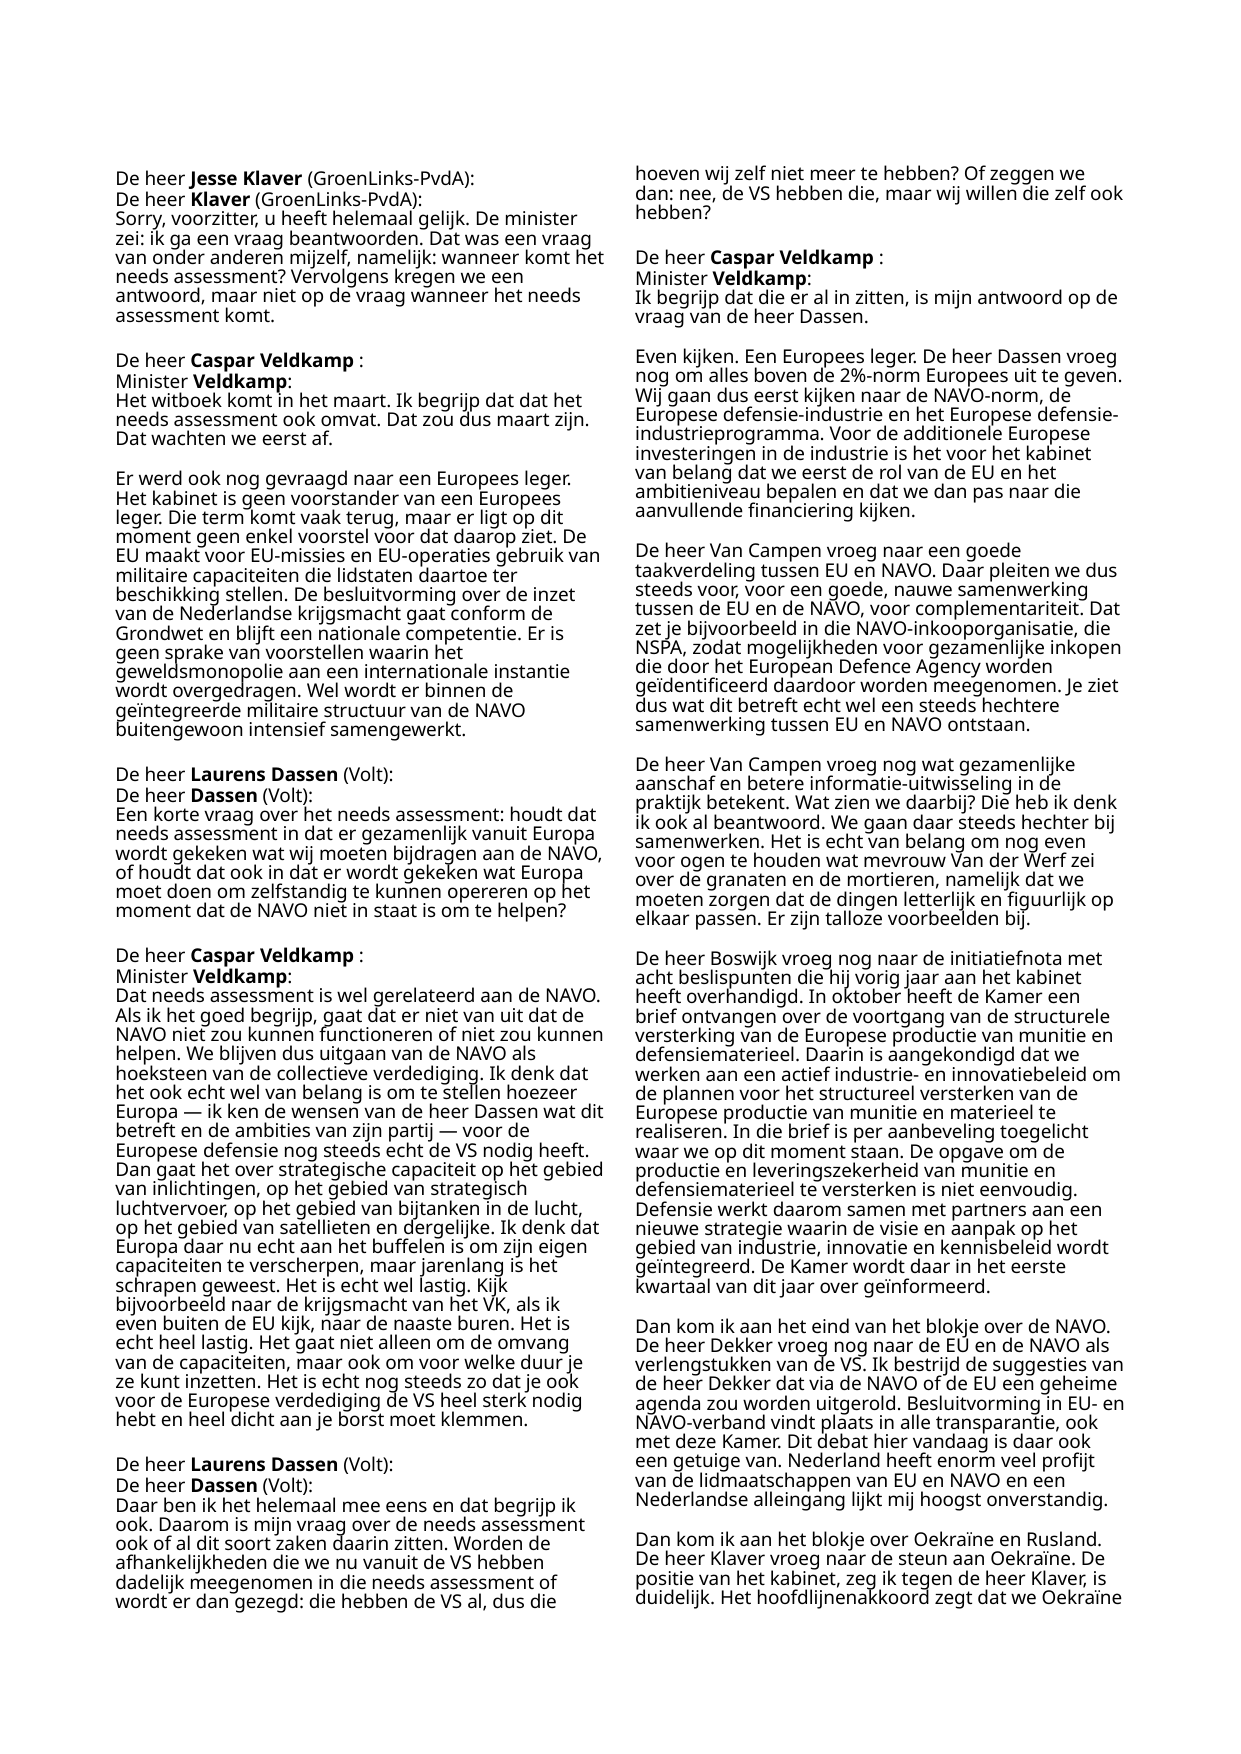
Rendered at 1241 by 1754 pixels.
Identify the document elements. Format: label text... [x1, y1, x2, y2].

text Dan kom ik aan het eind van het blokje over de NAVO. De heer Dekker vroeg nog naar de EU en de NAVO als verlengstukken van de VS. Ik bestrijd de suggesties van de heer Dekker dat via de NAVO of de EU een geheime agenda zou worden uitgerold. Besluitvorming in EU- en NAVO-verband vindt plaats in alle transparantie, ook met deze Kamer. Dit debat hier vandaag is daar ook een getuige van. Nederland heeft enorm veel profijt van de lidmaatschappen van EU en NAVO en een Nederlandse alleingang lijkt mij hoogst onverstandig. [635, 1318, 1125, 1510]
text Daar ben ik het helemaal mee eens en dat begrijp ik ook. Daarom is mijn vraag over de needs assessment ook of al dit soort zaken daarin zitten. Worden de afhankelijkheden die we nu vanuit de VS hebben dadelijk meegenomen in die needs assessment of wordt er dan gezegd: die hebben de VS al, dus die [115, 1497, 605, 1612]
text Dan kom ik aan het blokje over Oekraïne en Rusland. De heer Klaver vroeg naar de steun aan Oekraïne. De positie van het kabinet, zeg ik tegen de heer Klaver, is duidelijk. Het hoofdlijnenakkoord zegt dat we Oekraïne [635, 1531, 1125, 1608]
text De heer Van Campen vroeg naar een goede taakverdeling tussen EU en NAVO. Daar pleiten we dus steeds voor, voor een goede, nauwe samenwerking tussen de EU en de NAVO, voor complementariteit. Dat zet je bijvoorbeeld in die NAVO-inkooporganisatie, die NSPA, zodat mogelijkheden voor gezamenlijke inkopen die door het European Defence Agency worden geïdentificeerd daardoor worden meegenomen. Je ziet dus wat dit betreft echt wel een steeds hechtere samenwerking tussen EU en NAVO ontstaan. [635, 542, 1125, 735]
text De heer Caspar Veldkamp : [115, 942, 605, 968]
text De heer Van Campen vroeg nog wat gezamenlijke aanschaf en betere informatie-uitwisseling in de praktijk betekent. Wat zien we daarbij? Die heb ik denk ik ook al beantwoord. We gaan daar steeds hechter bij samenwerken. Het is echt van belang om nog even voor ogen te houden wat mevrouw Van der Werf zei over de granaten en de mortieren, namelijk dat we moeten zorgen dat de dingen letterlijk en figuurlijk op elkaar passen. Er zijn talloze voorbeelden bij. [635, 756, 1125, 929]
text Minister Veldkamp: [635, 270, 1125, 289]
text Even kijken. Een Europees leger. De heer Dassen vroeg nog om alles boven de 2%-norm Europees uit te geven. Wij gaan dus eerst kijken naar de NAVO-norm, de Europese defensie-industrie en het Europese defensie-industrieprogramma. Voor de additionele Europese investeringen in de industrie is het voor het kabinet van belang dat we eerst de rol van de EU en het ambitieniveau bepalen en dat we dan pas naar die aanvullende financiering kijken. [635, 348, 1125, 522]
text De heer Caspar Veldkamp : [115, 347, 605, 373]
text De heer Jesse Klaver (GroenLinks-PvdA): [115, 165, 605, 191]
text Het witboek komt in het maart. Ik begrijp dat dat het needs assessment ook omvat. Dat zou dus maart zijn. Dat wachten we eerst af. [115, 392, 605, 450]
text Minister Veldkamp: [115, 373, 605, 392]
text Minister Veldkamp: [115, 968, 605, 987]
text Er werd ook nog gevraagd naar een Europees leger. Het kabinet is geen voorstander van een Europees leger. Die term komt vaak terug, maar er ligt op dit moment geen enkel voorstel voor dat daarop ziet. De EU maakt voor EU-missies en EU-operaties gebruik van militaire capaciteiten die lidstaten daartoe ter beschikking stellen. De besluitvorming over de inzet van de Nederlandse krijgsmacht gaat conform de Grondwet en blijft een nationale competentie. Er is geen sprake van voorstellen waarin het geweldsmonopolie aan een internationale instantie wordt overgedragen. Wel wordt er binnen de geïntegreerde militaire structuur van de NAVO buitengewoon intensief samengewerkt. [115, 470, 605, 740]
text Sorry, voorzitter, u heeft helemaal gelijk. De minister zei: ik ga een vraag beantwoorden. Dat was een vraag van onder anderen mijzelf, namelijk: wanneer komt het needs assessment? Vervolgens kregen we een antwoord, maar niet op de vraag wanneer het needs assessment komt. [115, 210, 605, 326]
text Dat needs assessment is wel gerelateerd aan de NAVO. Als ik het goed begrijp, gaat dat er niet van uit dat de NAVO niet zou kunnen functioneren of niet zou kunnen helpen. We blijven dus uitgaan van de NAVO als hoeksteen van de collectieve verdediging. Ik denk dat het ook echt wel van belang is om te stellen hoezeer Europa — ik ken de wensen van de heer Dassen wat dit betreft en de ambities van zijn partij — voor de Europese defensie nog steeds echt de VS nodig heeft. Dan gaat het over strategische capaciteit op het gebied van inlichtingen, op het gebied van strategisch luchtvervoer, op het gebied van bijtanken in de lucht, op het gebied van satellieten en dergelijke. Ik denk dat Europa daar nu echt aan het buffelen is om zijn eigen capaciteiten te verscherpen, maar jarenlang is het schrapen geweest. Het is echt wel lastig. Kijk bijvoorbeeld naar de krijgsmacht van het VK, als ik even buiten de EU kijk, naar de naaste buren. Het is echt heel lastig. Het gaat niet alleen om de omvang van de capaciteiten, maar ook om voor welke duur je ze kunt inzetten. Het is echt nog steeds zo dat je ook voor de Europese verdediging de VS heel sterk nodig hebt en heel dicht aan je borst moet klemmen. [115, 987, 605, 1431]
text De heer Caspar Veldkamp : [635, 244, 1125, 270]
text De heer Dassen (Volt): [115, 1477, 605, 1497]
text Een korte vraag over het needs assessment: houdt dat needs assessment in dat er gezamenlijk vanuit Europa wordt gekeken wat wij moeten bijdragen aan de NAVO, of houdt dat ook in dat er wordt gekeken wat Europa moet doen om zelfstandig te kunnen opereren op het moment dat de NAVO niet in staat is om te helpen? [115, 806, 605, 922]
text Ik begrijp dat die er al in zitten, is mijn antwoord op de vraag van de heer Dassen. [635, 289, 1125, 327]
text hoeven wij zelf niet meer te hebben? Of zeggen we dan: nee, de VS hebben die, maar wij willen die zelf ook hebben? [635, 165, 1125, 223]
text De heer Laurens Dassen (Volt): [115, 1452, 605, 1477]
text De heer Boswijk vroeg nog naar de initiatiefnota met acht beslispunten die hij vorig jaar aan het kabinet heeft overhandigd. In oktober heeft de Kamer een brief ontvangen over de voortgang van de structurele versterking van de Europese productie van munitie en defensiematerieel. Daarin is aangekondigd dat we werken aan een actief industrie- en innovatiebeleid om de plannen voor het structureel versterken van de Europese productie van munitie en materieel te realiseren. In die brief is per aanbeveling toegelicht waar we op dit moment staan. De opgave om de productie en leveringszekerheid van munitie en defensiematerieel te versterken is niet eenvoudig. Defensie werkt daarom samen met partners aan een nieuwe strategie waarin de visie en aanpak op het gebied van industrie, innovatie en kennisbeleid wordt geïntegreerd. De Kamer wordt daar in het eerste kwartaal van dit jaar over geïnformeerd. [635, 950, 1125, 1297]
text De heer Klaver (GroenLinks-PvdA): [115, 191, 605, 210]
text De heer Dassen (Volt): [115, 787, 605, 806]
text De heer Laurens Dassen (Volt): [115, 761, 605, 787]
